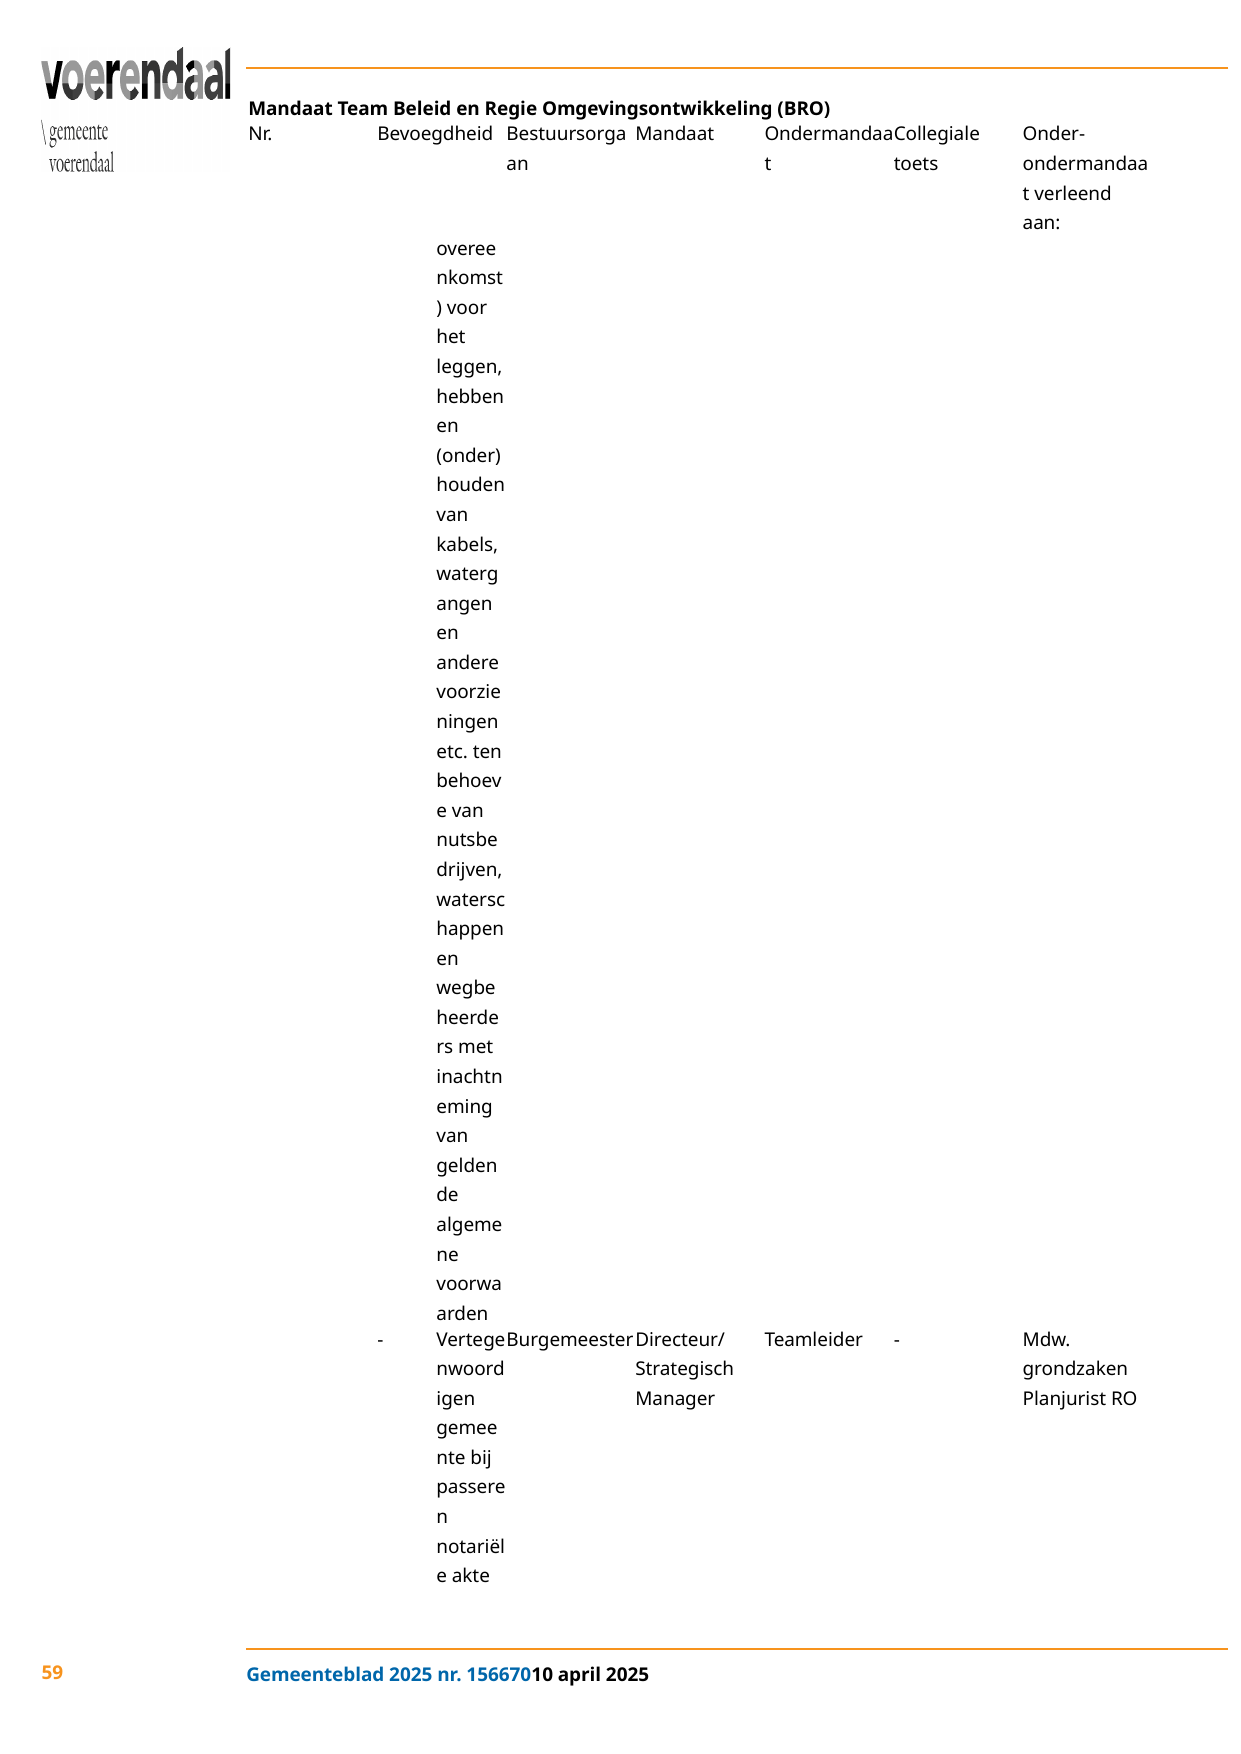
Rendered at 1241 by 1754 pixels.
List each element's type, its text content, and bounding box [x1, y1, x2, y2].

table_cell Nr. [248, 121, 377, 235]
table_cell [506, 235, 635, 1326]
table_cell Onder-ondermandaat verleend aan: [1023, 121, 1152, 235]
table_cell Ondermandaat [764, 121, 893, 235]
table_cell - [894, 1326, 1022, 1588]
table_cell [764, 235, 893, 1326]
table_cell Burgemeester [506, 1326, 635, 1588]
table_cell Collegiale toets [894, 121, 1022, 235]
table_cell Mandaat [635, 121, 764, 235]
table_cell Vertegenwoordigen gemeente bij passeren notariële akte [377, 1326, 506, 1588]
table_cell overeenkomst) voor het leggen, hebben en (onder)houden van kabels, watergangen en andere voorzieningen etc. ten behoeve van nutsbedrijven, waterschappen en wegbeheerders met inachtneming van geldende algemene voorwaarden [377, 235, 506, 1326]
table_cell Teamleider [764, 1326, 893, 1588]
table_cell - [894, 235, 1022, 1326]
table_cell [248, 235, 377, 1326]
table_cell Directeur/ Strategisch Manager [635, 1326, 764, 1588]
table_cell Bestuursorgaan [506, 121, 635, 235]
table_cell [248, 1326, 377, 1588]
table_header Mandaat Team Beleid en Regie Omgevingsontwikkeling (BRO) [248, 95, 1152, 121]
picture [41, 47, 231, 172]
table_cell Mdw. grondzaken Planjurist RO [1023, 1326, 1152, 1588]
table_cell [635, 235, 764, 1326]
table_cell [1023, 235, 1152, 1326]
table_cell Bevoegdheid [377, 121, 506, 235]
